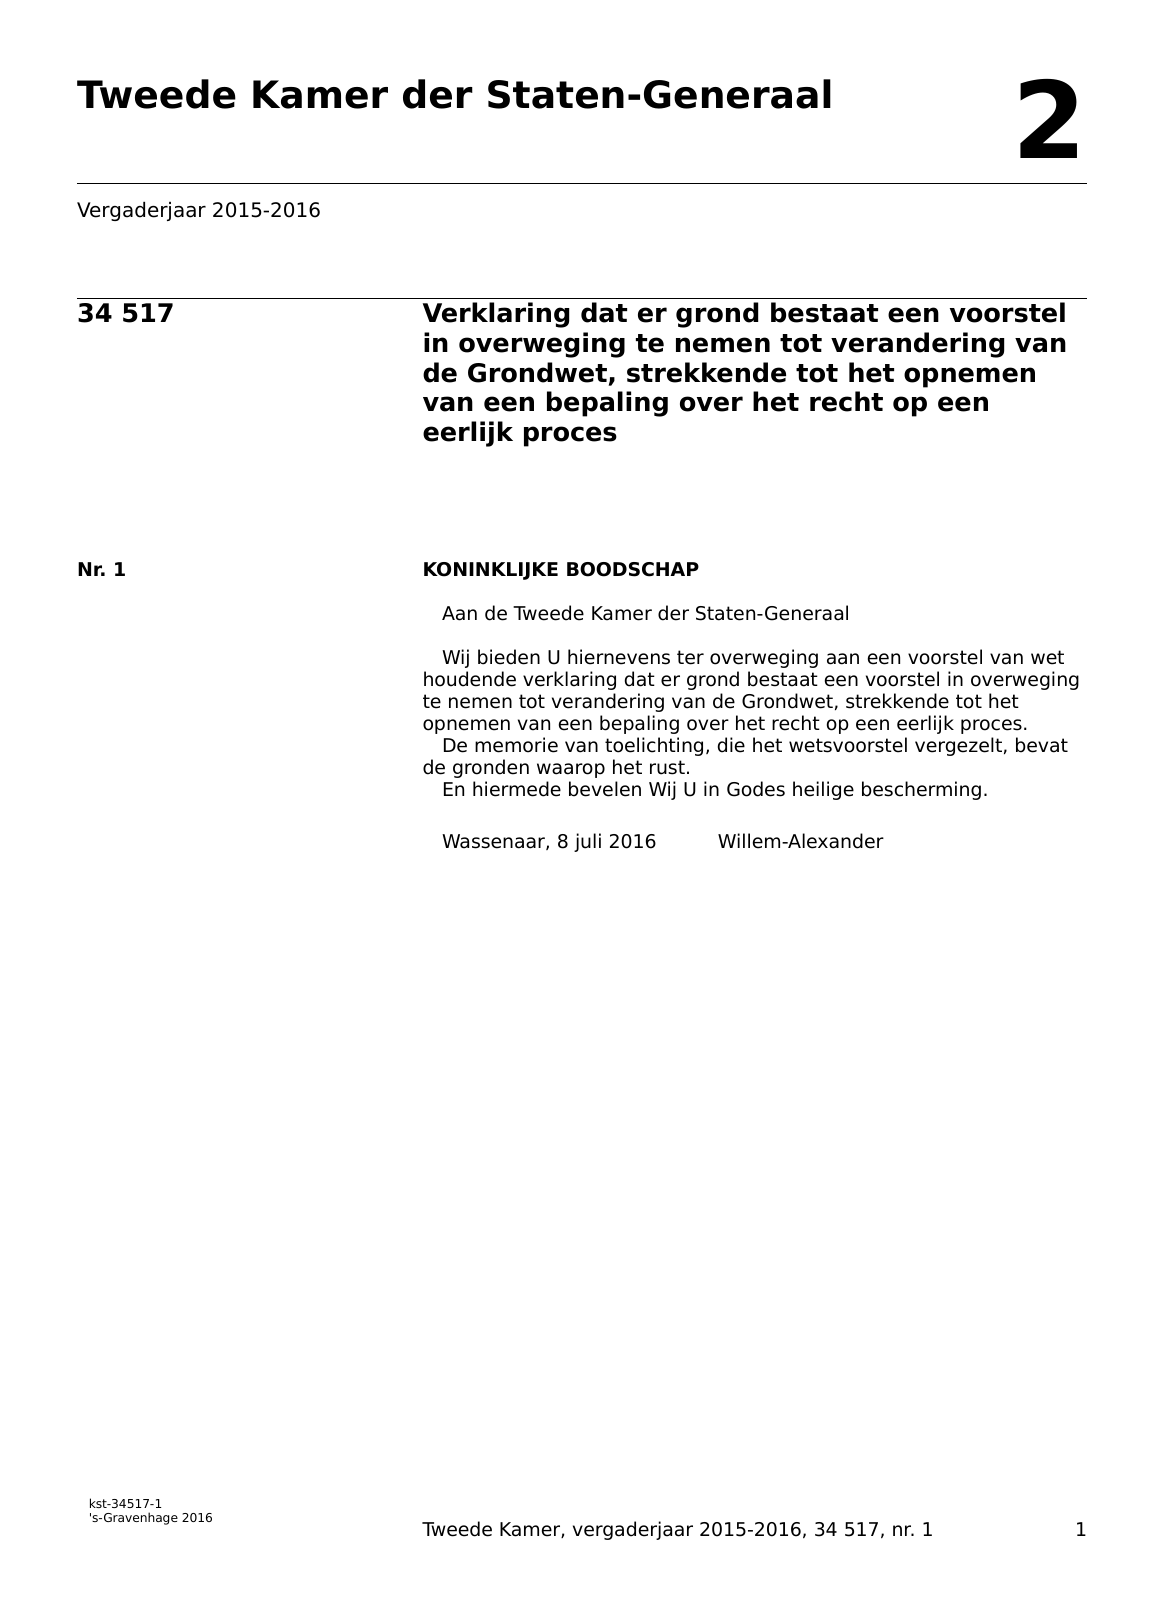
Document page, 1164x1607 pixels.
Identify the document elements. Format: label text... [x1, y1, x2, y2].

table_header Tweede Kamer der Staten-Generaal [77, 59, 886, 183]
subtitle 34 517 Verklaring dat er grond bestaat een voorstel in overweging te nemen tot verandering van de Grondwet, strekkende tot het opnemen van een bepaling over het recht op een eerlijk proces [77, 299, 1087, 447]
text De memorie van toelichting, die het wetsvoorstel vergezelt, bevat de gronden waarop het rust. [422, 735, 1087, 779]
text Aan de Tweede Kamer der Staten-Generaal [422, 603, 1087, 624]
table_cell Vergaderjaar 2015-2016 [77, 184, 1087, 298]
text En hiermede bevelen Wij U in Godes heilige bescherming. [422, 779, 1087, 801]
table_header 2 [886, 59, 1087, 183]
text kst-34517-1 [88, 1497, 323, 1511]
text 's-Gravenhage 2016 [88, 1511, 323, 1525]
text Wassenaar, 8 juli 2016 Willem-Alexander [422, 831, 1087, 853]
text Wij bieden U hiernevens ter overweging aan een voorstel van wet houdende verklaring dat er grond bestaat een voorstel in overweging te nemen tot verandering van de Grondwet, strekkende tot het opnemen van een bepaling over het recht op een eerlijk proces. [422, 647, 1087, 735]
subtitle Nr. 1 KONINKLIJKE BOODSCHAP [77, 558, 1087, 580]
